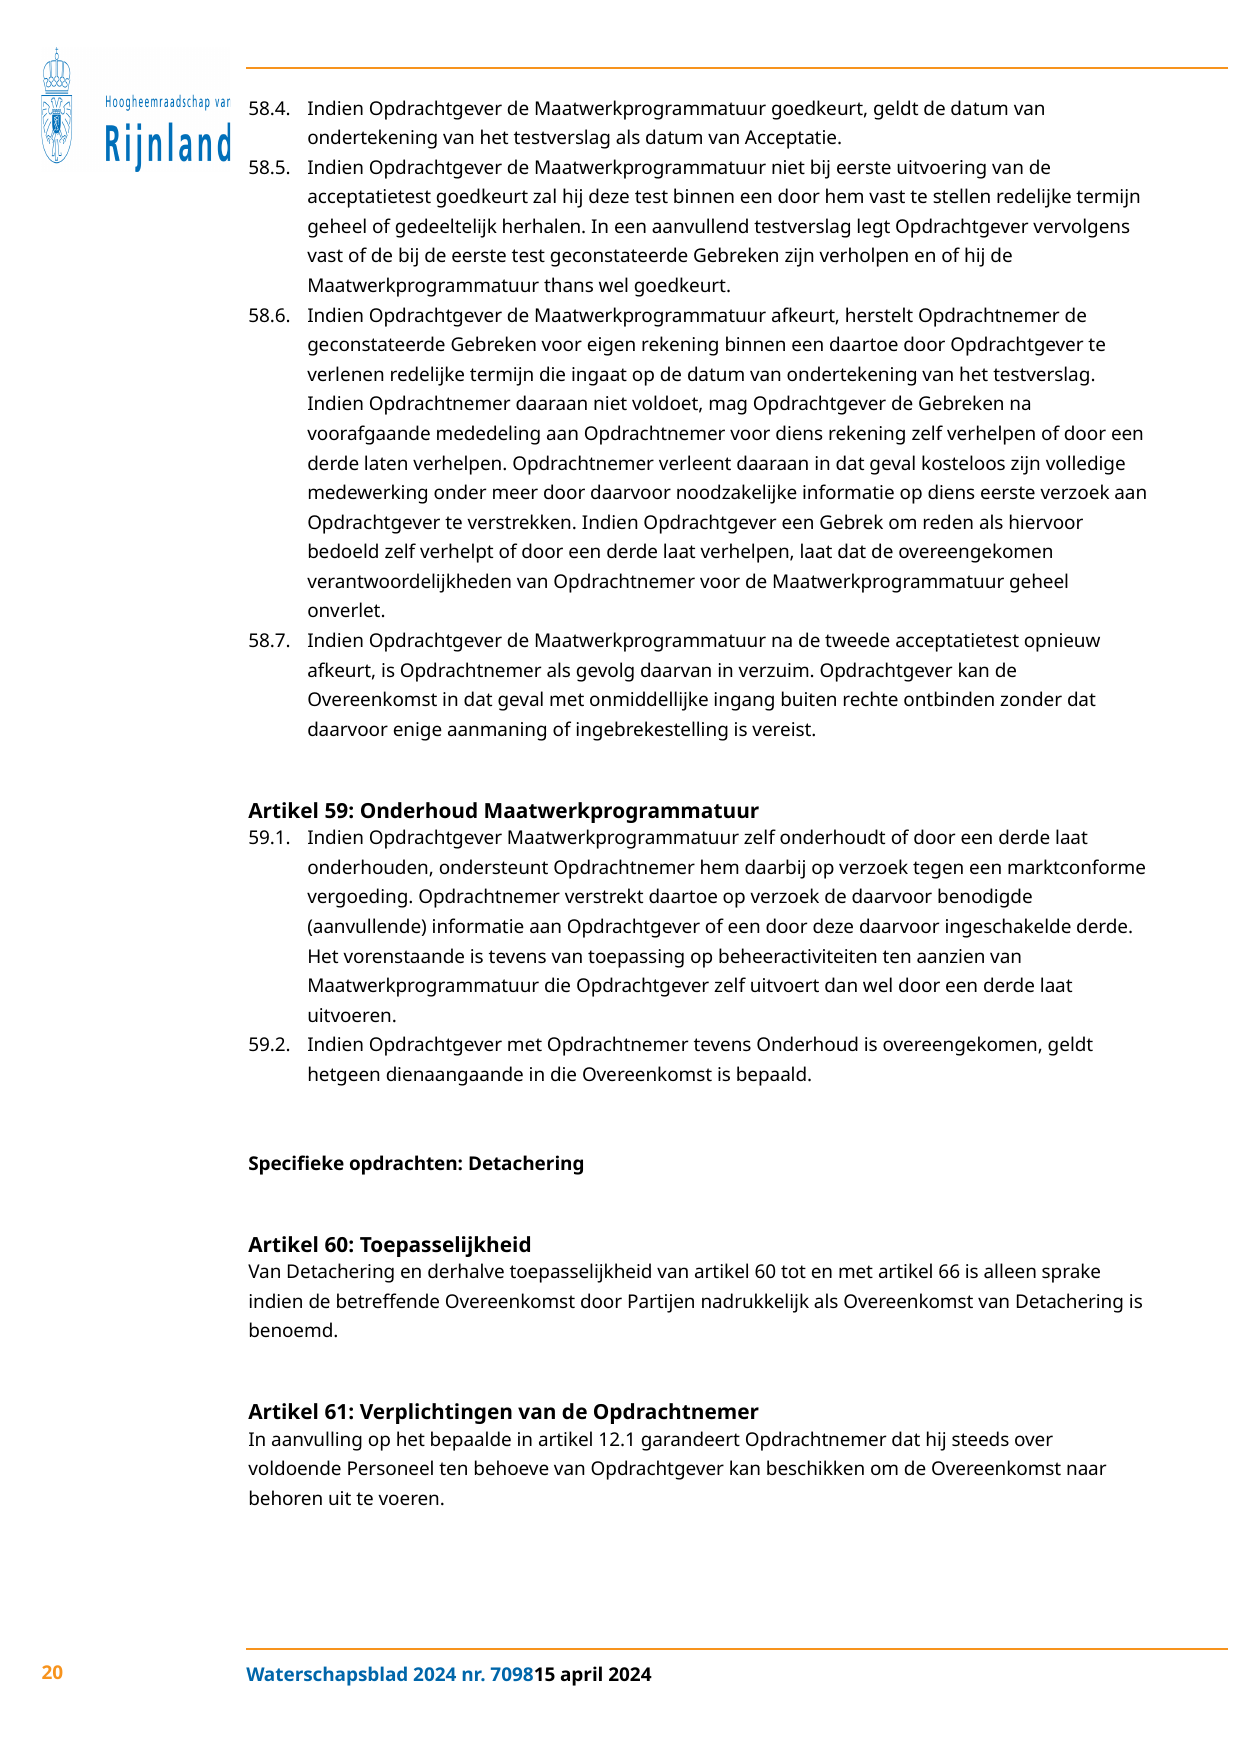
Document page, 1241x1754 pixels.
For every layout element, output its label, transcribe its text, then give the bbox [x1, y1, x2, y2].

list Indien Opdrachtgever de Maatwerkprogrammatuur afkeurt, herstelt Opdrachtnemer de geconstateerde Gebreken voor eigen rekening binnen een daartoe door Opdrachtgever te verlenen redelijke termijn die ingaat op de datum van ondertekening van het testverslag. Indien Opdrachtnemer daaraan niet voldoet, mag Opdrachtgever de Gebreken na voorafgaande mededeling aan Opdrachtnemer voor diens rekening zelf verhelpen of door een derde laten verhelpen. Opdrachtnemer verleent daaraan in dat geval kosteloos zijn volledige medewerking onder meer door daarvoor noodzakelijke informatie op diens eerste verzoek aan Opdrachtgever te verstrekken. Indien Opdrachtgever een Gebrek om reden als hiervoor bedoeld zelf verhelpt of door een derde laat verhelpen, laat dat de overeengekomen verantwoordelijkheden van Opdrachtnemer voor de Maatwerkprogrammatuur geheel onverlet. [248, 302, 1152, 623]
list Indien Opdrachtgever Maatwerkprogrammatuur zelf onderhoudt of door een derde laat onderhouden, ondersteunt Opdrachtnemer hem daarbij op verzoek tegen een marktconforme vergoeding. Opdrachtnemer verstrekt daartoe op verzoek de daarvoor benodigde (aanvullende) informatie aan Opdrachtgever of een door deze daarvoor ingeschakelde derde. Het vorenstaande is tevens van toepassing op beheeractiviteiten ten aanzien van Maatwerkprogrammatuur die Opdrachtgever zelf uitvoert dan wel door een derde laat uitvoeren. [248, 824, 1152, 1028]
list Indien Opdrachtgever met Opdrachtnemer tevens Onderhoud is overeengekomen, geldt hetgeen dienaangaande in die Overeenkomst is bepaald. [248, 1032, 1152, 1087]
list Indien Opdrachtgever de Maatwerkprogrammatuur goedkeurt, geldt de datum van ondertekening van het testverslag als datum van Acceptatie. [248, 95, 1152, 150]
text Artikel 59: Onderhoud Maatwerkprogrammatuur [248, 796, 1152, 824]
list Indien Opdrachtgever de Maatwerkprogrammatuur na de tweede acceptatietest opnieuw afkeurt, is Opdrachtnemer als gevolg daarvan in verzuim. Opdrachtgever kan de Overeenkomst in dat geval met onmiddellijke ingang buiten rechte ontbinden zonder dat daarvoor enige aanmaning of ingebrekestelling is vereist. [248, 627, 1152, 742]
text Van Detachering en derhalve toepasselijkheid van artikel 60 tot en met artikel 66 is alleen sprake indien de betreffende Overeenkomst door Partijen nadrukkelijk als Overeenkomst van Detachering is benoemd. [248, 1258, 1152, 1343]
list Indien Opdrachtgever de Maatwerkprogrammatuur niet bij eerste uitvoering van de acceptatietest goedkeurt zal hij deze test binnen een door hem vast te stellen redelijke termijn geheel of gedeeltelijk herhalen. In een aanvullend testverslag legt Opdrachtgever vervolgens vast of de bij de eerste test geconstateerde Gebreken zijn verholpen en of hij de Maatwerkprogrammatuur thans wel goedkeurt. [248, 154, 1152, 298]
text In aanvulling op het bepaalde in artikel 12.1 garandeert Opdrachtnemer dat hij steeds over voldoende Personeel ten behoeve van Opdrachtgever kan beschikken om de Overeenkomst naar behoren uit te voeren. [248, 1426, 1152, 1511]
text Specifieke opdrachten: Detachering [248, 1150, 1152, 1176]
text Artikel 60: Toepasselijkheid [248, 1230, 1152, 1258]
text Artikel 61: Verplichtingen van de Opdrachtnemer [248, 1397, 1152, 1426]
picture [41, 47, 231, 172]
